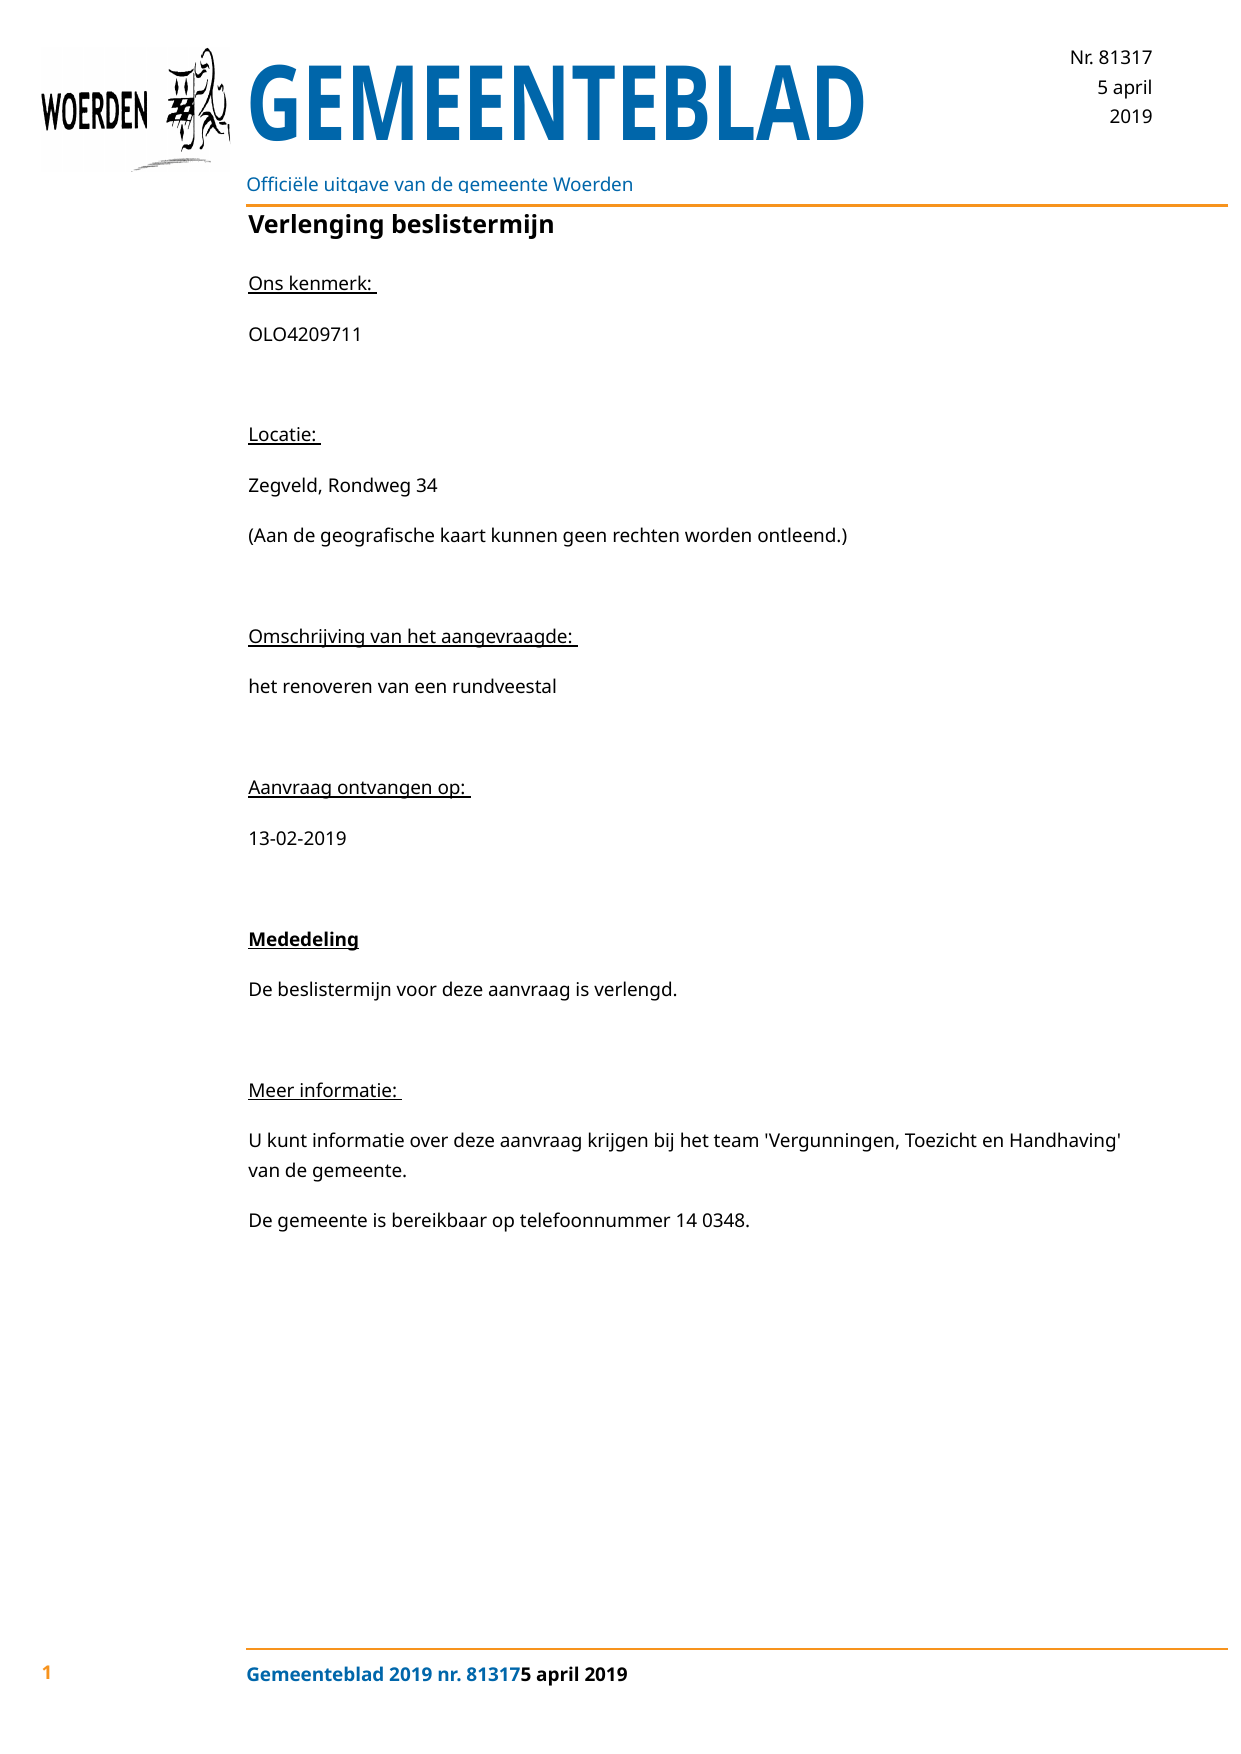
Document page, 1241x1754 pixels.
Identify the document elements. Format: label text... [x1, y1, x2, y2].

text De gemeente is bereikbaar op telefoonnummer 14 0348. [248, 1207, 1152, 1233]
text OLO4209711 [248, 321, 1152, 346]
text Meer informatie: [248, 1077, 1152, 1103]
text (Aan de geografische kaart kunnen geen rechten worden ontleend.) [248, 522, 1152, 548]
text Zegveld, Rondweg 34 [248, 472, 1152, 498]
text De beslistermijn voor deze aanvraag is verlengd. [248, 976, 1152, 1002]
text 13-02-2019 [248, 825, 1152, 851]
text Aanvraag ontvangen op: [248, 774, 1152, 800]
text Ons kenmerk: [248, 270, 1152, 296]
text Omschrijving van het aangevraagde: [248, 623, 1152, 649]
text Mededeling [248, 926, 1152, 951]
text U kunt informatie over deze aanvraag krijgen bij het team 'Vergunningen, Toezicht en Handhaving' van de gemeente. [248, 1127, 1152, 1183]
text Verlenging beslistermijn [248, 207, 1152, 241]
text Locatie: [248, 422, 1152, 447]
text het renoveren van een rundveestal [248, 674, 1152, 699]
picture [41, 47, 231, 172]
